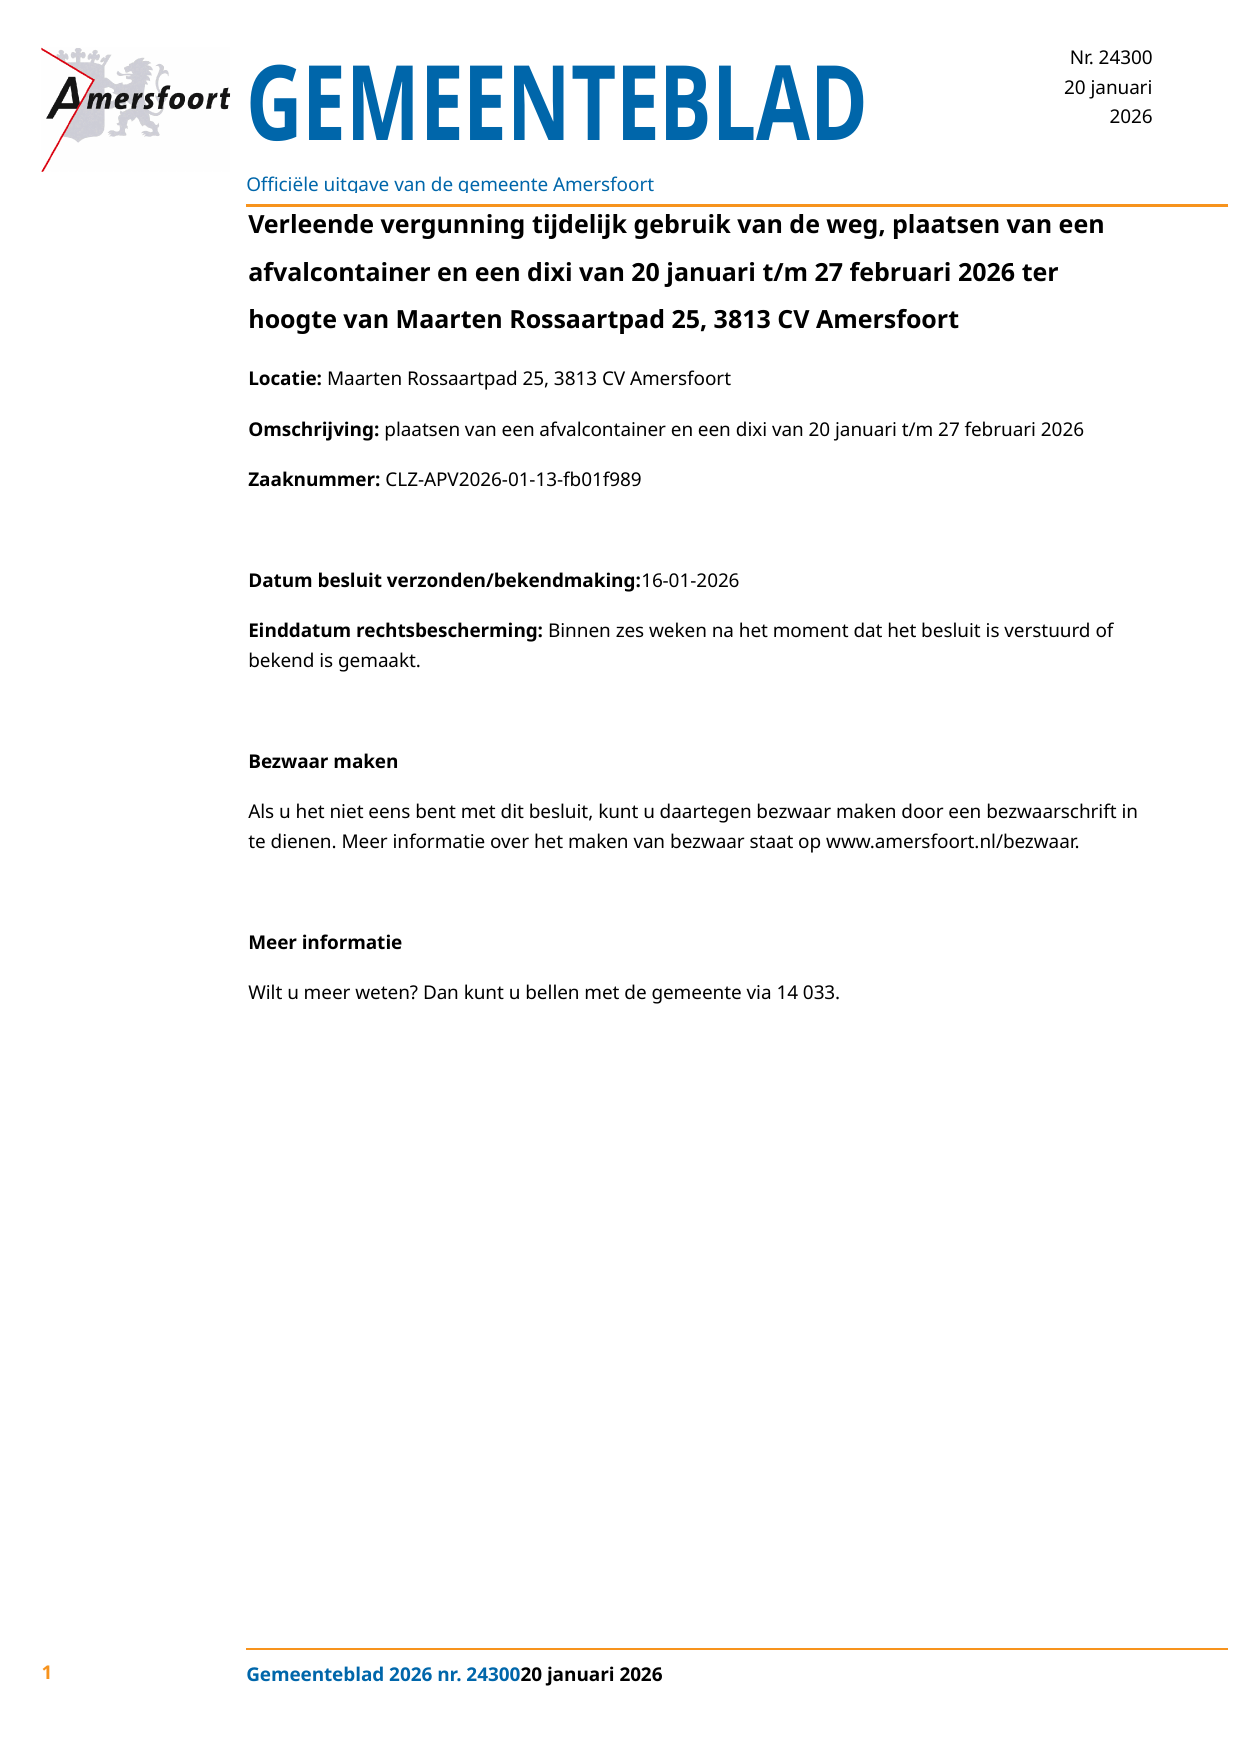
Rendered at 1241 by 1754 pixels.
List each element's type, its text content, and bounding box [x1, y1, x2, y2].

text Omschrijving: plaatsen van een afvalcontainer en een dixi van 20 januari t/m 27 februari 2026 [248, 416, 1152, 442]
text Bezwaar maken [248, 748, 1152, 774]
text Locatie: Maarten Rossaartpad 25, 3813 CV Amersfoort [248, 366, 1152, 391]
text Datum besluit verzonden/bekendmaking:16-01-2026 [248, 567, 1152, 593]
picture [41, 47, 231, 172]
text Wilt u meer weten? Dan kunt u bellen met de gemeente via 14 033. [248, 979, 1152, 1005]
text Zaaknummer: CLZ-APV2026-01-13-fb01f989 [248, 466, 1152, 492]
text Als u het niet eens bent met dit besluit, kunt u daartegen bezwaar maken door een bezwaarschrift in te dienen. Meer informatie over het maken van bezwaar staat op www.amersfoort.nl/bezwaar. [248, 798, 1152, 854]
text Einddatum rechtsbescherming: Binnen zes weken na het moment dat het besluit is verstuurd of bekend is gemaakt. [248, 618, 1152, 673]
text Meer informatie [248, 929, 1152, 954]
text Verleende vergunning tijdelijk gebruik van de weg, plaatsen van een afvalcontainer en een dixi van 20 januari t/m 27 februari 2026 ter hoogte van Maarten Rossaartpad 25, 3813 CV Amersfoort [248, 207, 1152, 336]
